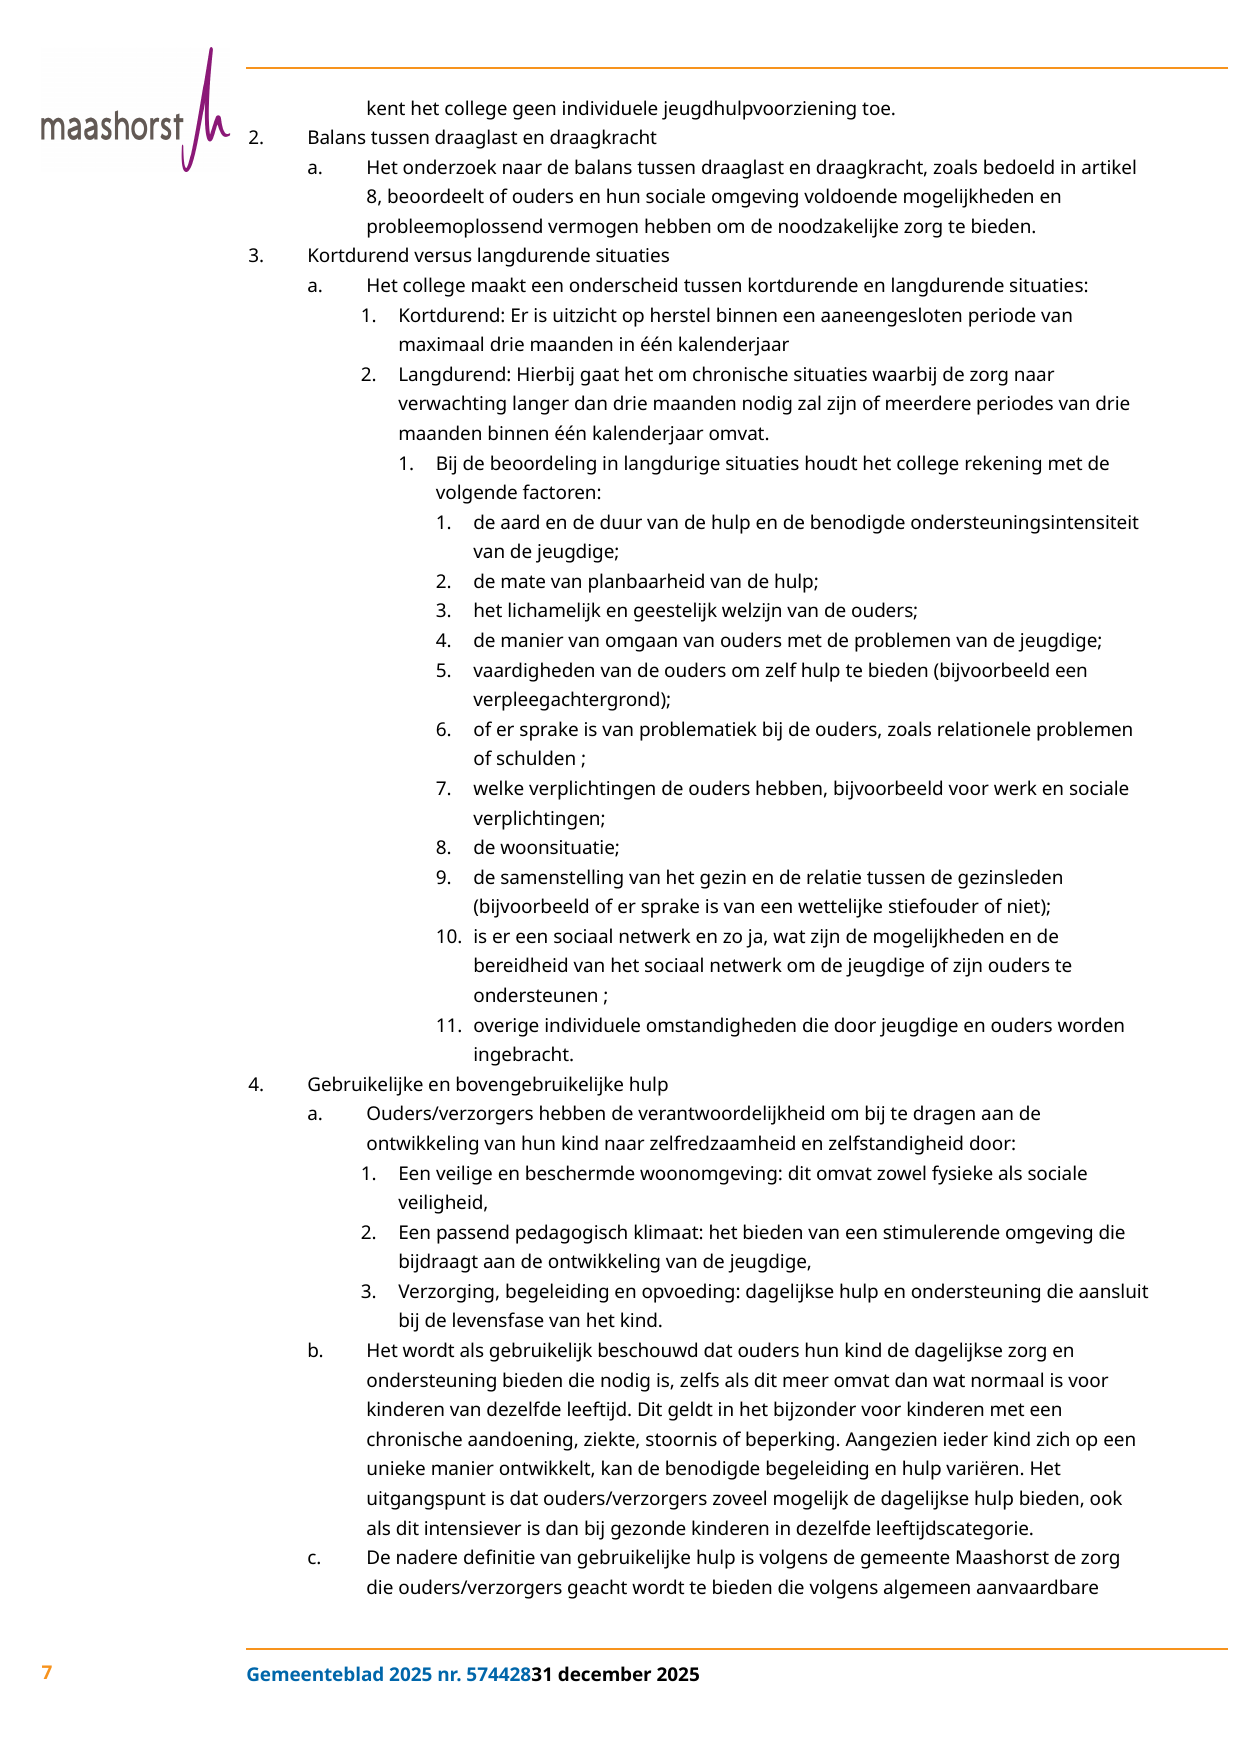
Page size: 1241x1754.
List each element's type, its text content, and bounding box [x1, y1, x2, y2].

list welke verplichtingen de ouders hebben, bijvoorbeeld voor werk en sociale verplichtingen; [436, 775, 1152, 831]
list Het college maakt een onderscheid tussen kortdurende en langdurende situaties: [307, 272, 1152, 298]
list of er sprake is van problematiek bij de ouders, zoals relationele problemen of schulden ; [436, 716, 1152, 771]
list Balans tussen draaglast en draagkracht [248, 124, 1152, 150]
list de aard en de duur van de hulp en de benodigde ondersteuningsintensiteit van de jeugdige; [436, 509, 1152, 564]
list Het wordt als gebruikelijk beschouwd dat ouders hun kind de dagelijkse zorg en ondersteuning bieden die nodig is, zelfs als dit meer omvat dan wat normaal is voor kinderen van dezelfde leeftijd. Dit geldt in het bijzonder voor kinderen met een chronische aandoening, ziekte, stoornis of beperking. Aangezien ieder kind zich op een unieke manier ontwikkelt, kan de benodigde begeleiding en hulp variëren. Het uitgangspunt is dat ouders/verzorgers zoveel mogelijk de dagelijkse hulp bieden, ook als dit intensiever is dan bij gezonde kinderen in dezelfde leeftijdscategorie. [307, 1337, 1152, 1541]
list het lichamelijk en geestelijk welzijn van de ouders; [436, 598, 1152, 623]
picture [41, 47, 231, 172]
list de woonsituatie; [436, 834, 1152, 860]
list Het onderzoek naar de balans tussen draaglast en draagkracht, zoals bedoeld in artikel 8, beoordeelt of ouders en hun sociale omgeving voldoende mogelijkheden en probleemoplossend vermogen hebben om de noodzakelijke zorg te bieden. [307, 154, 1152, 239]
list Verzorging, begeleiding en opvoeding: dagelijkse hulp en ondersteuning die aansluit bij de levensfase van het kind. [361, 1278, 1152, 1333]
list Bij de beoordeling in langdurige situaties houdt het college rekening met de volgende factoren: [398, 450, 1152, 505]
list is er een sociaal netwerk en zo ja, wat zijn de mogelijkheden en de bereidheid van het sociaal netwerk om de jeugdige of zijn ouders te ondersteunen ; [436, 923, 1152, 1008]
list Gebruikelijke en bovengebruikelijke hulp [248, 1071, 1152, 1097]
list de mate van planbaarheid van de hulp; [436, 568, 1152, 594]
list Ouders/verzorgers hebben de verantwoordelijkheid om bij te dragen aan de ontwikkeling van hun kind naar zelfredzaamheid en zelfstandigheid door: [307, 1101, 1152, 1156]
list vaardigheden van de ouders om zelf hulp te bieden (bijvoorbeeld een verpleegachtergrond); [436, 657, 1152, 712]
list overige individuele omstandigheden die door jeugdige en ouders worden ingebracht. [436, 1012, 1152, 1067]
list Een passend pedagogisch klimaat: het bieden van een stimulerende omgeving die bijdraagt aan de ontwikkeling van de jeugdige, [361, 1219, 1152, 1274]
list kent het college geen individuele jeugdhulpvoorziening toe. [307, 95, 1152, 121]
list De nadere definitie van gebruikelijke hulp is volgens de gemeente Maashorst de zorg die ouders/verzorgers geacht wordt te bieden die volgens algemeen aanvaardbare [307, 1544, 1152, 1600]
list Langdurend: Hierbij gaat het om chronische situaties waarbij de zorg naar verwachting langer dan drie maanden nodig zal zijn of meerdere periodes van drie maanden binnen één kalenderjaar omvat. [361, 361, 1152, 446]
list Een veilige en beschermde woonomgeving: dit omvat zowel fysieke als sociale veiligheid, [361, 1160, 1152, 1215]
list de manier van omgaan van ouders met de problemen van de jeugdige; [436, 627, 1152, 653]
list Kortdurend versus langdurende situaties [248, 243, 1152, 268]
list Kortdurend: Er is uitzicht op herstel binnen een aaneengesloten periode van maximaal drie maanden in één kalenderjaar [361, 302, 1152, 357]
list de samenstelling van het gezin en de relatie tussen de gezinsleden (bijvoorbeeld of er sprake is van een wettelijke stiefouder of niet); [436, 864, 1152, 919]
